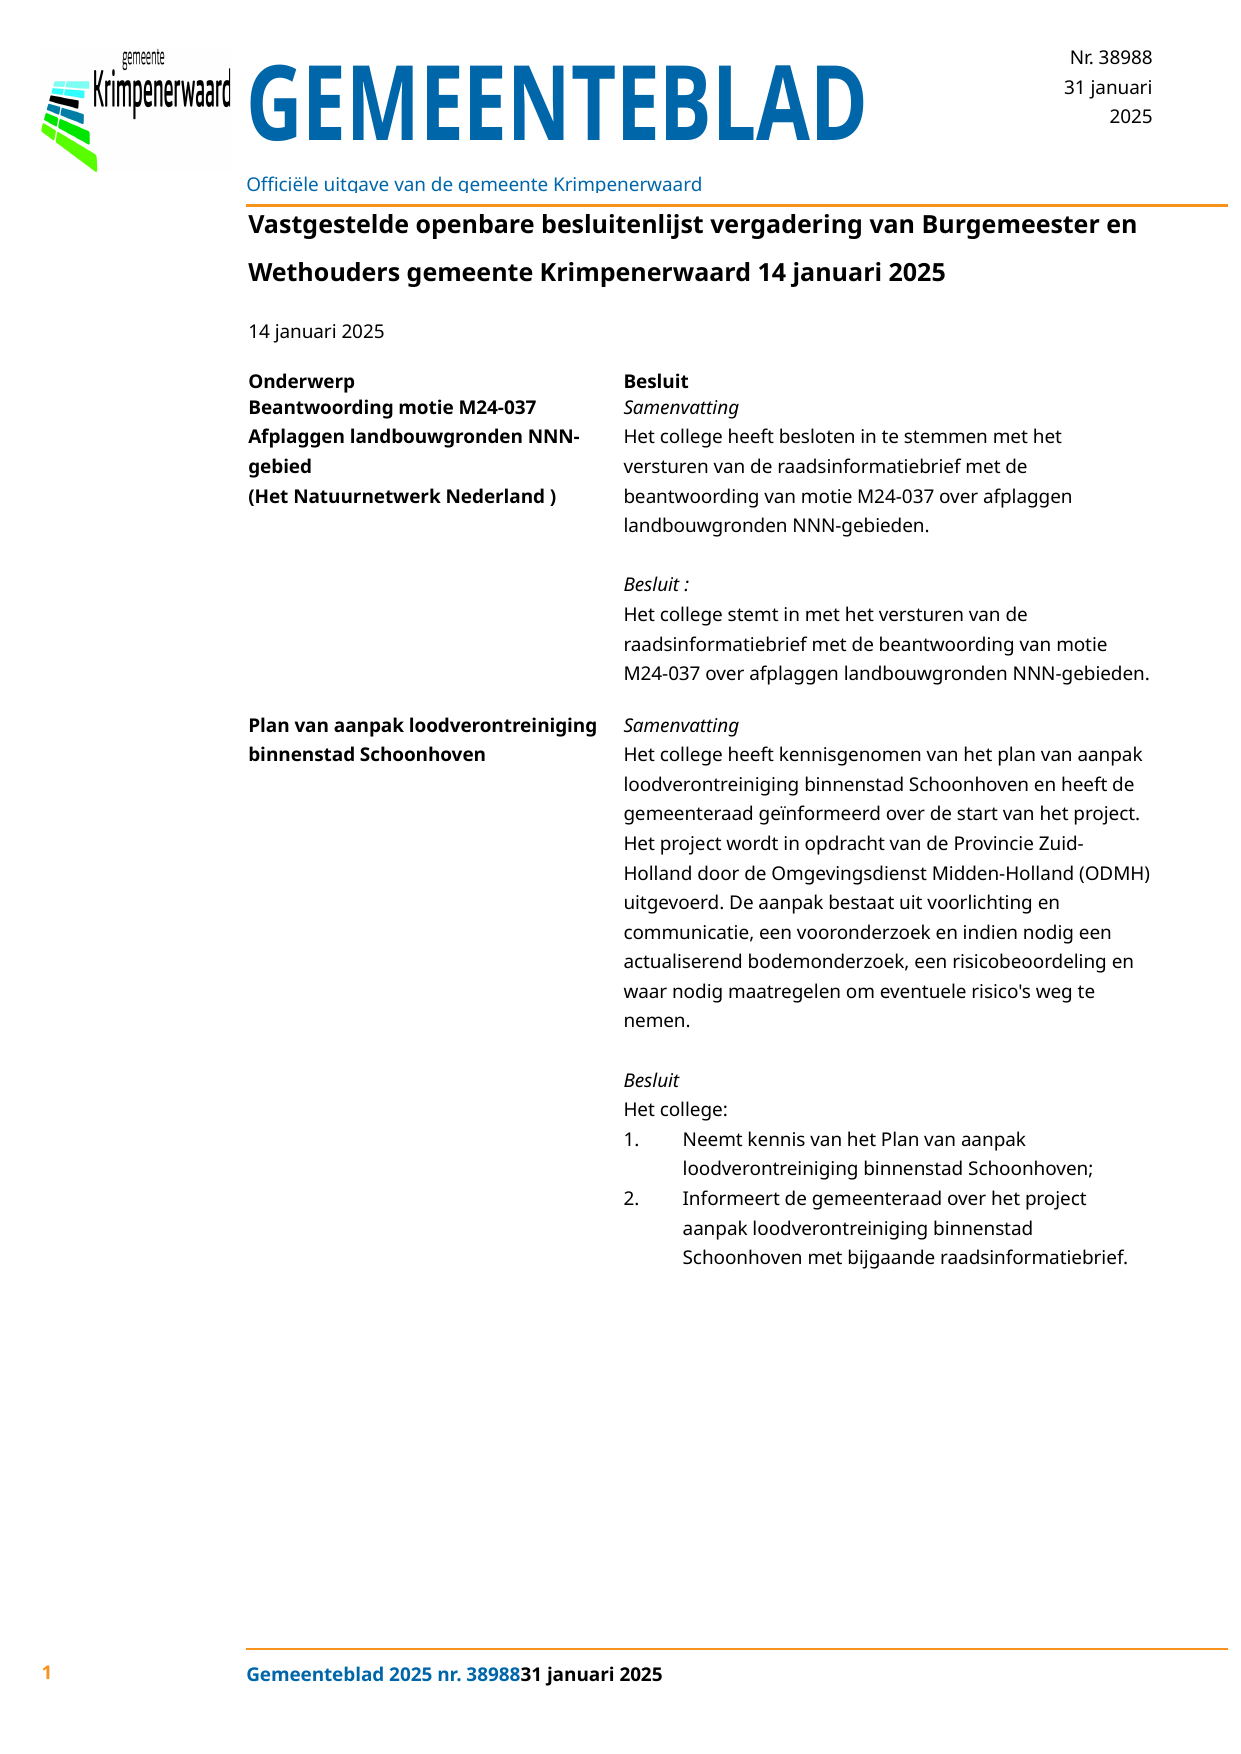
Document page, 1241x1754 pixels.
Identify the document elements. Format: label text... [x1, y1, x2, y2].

text Vastgestelde openbare besluitenlijst vergadering van Burgemeester en Wethouders gemeente Krimpenerwaard 14 januari 2025 [248, 207, 1152, 288]
table_header Onderwerp [248, 369, 623, 394]
picture [41, 47, 231, 172]
table_cell [248, 686, 623, 712]
table_cell Samenvatting Het college heeft besloten in te stemmen met het versturen van de raadsinformatiebrief met de beantwoording van motie M24-037 over afplaggen landbouwgronden NNN-gebieden. Besluit : Het college stemt in met het versturen van de raadsinformatiebrief met de beantwoording van motie M24-037 over afplaggen landbouwgronden NNN-gebieden. [623, 394, 1152, 686]
table_cell Plan van aanpak loodverontreiniging binnenstad Schoonhoven [248, 712, 623, 1270]
table_cell [623, 1270, 1152, 1296]
table_cell [623, 686, 1152, 712]
table_cell [248, 1270, 623, 1296]
text 14 januari 2025 [248, 318, 1152, 344]
table_cell Samenvatting Het college heeft kennisgenomen van het plan van aanpak loodverontreiniging binnenstad Schoonhoven en heeft de gemeenteraad geïnformeerd over de start van het project. Het project wordt in opdracht van de Provincie Zuid-Holland door de Omgevingsdienst Midden-Holland (ODMH) uitgevoerd. De aanpak bestaat uit voorlichting en communicatie, een vooronderzoek en indien nodig een actualiserend bodemonderzoek, een risicobeoordeling en waar nodig maatregelen om eventuele risico's weg te nemen. Besluit Het college: Neemt kennis van het Plan van aanpak loodverontreiniging binnenstad Schoonhoven; Informeert de gemeenteraad over het project aanpak loodverontreiniging binnenstad Schoonhoven met bijgaande raadsinformatiebrief. [623, 712, 1152, 1270]
table_cell Beantwoording motie M24-037 Afplaggen landbouwgronden NNN- gebied (Het Natuurnetwerk Nederland ) [248, 394, 623, 686]
table_header Besluit [623, 369, 1152, 394]
